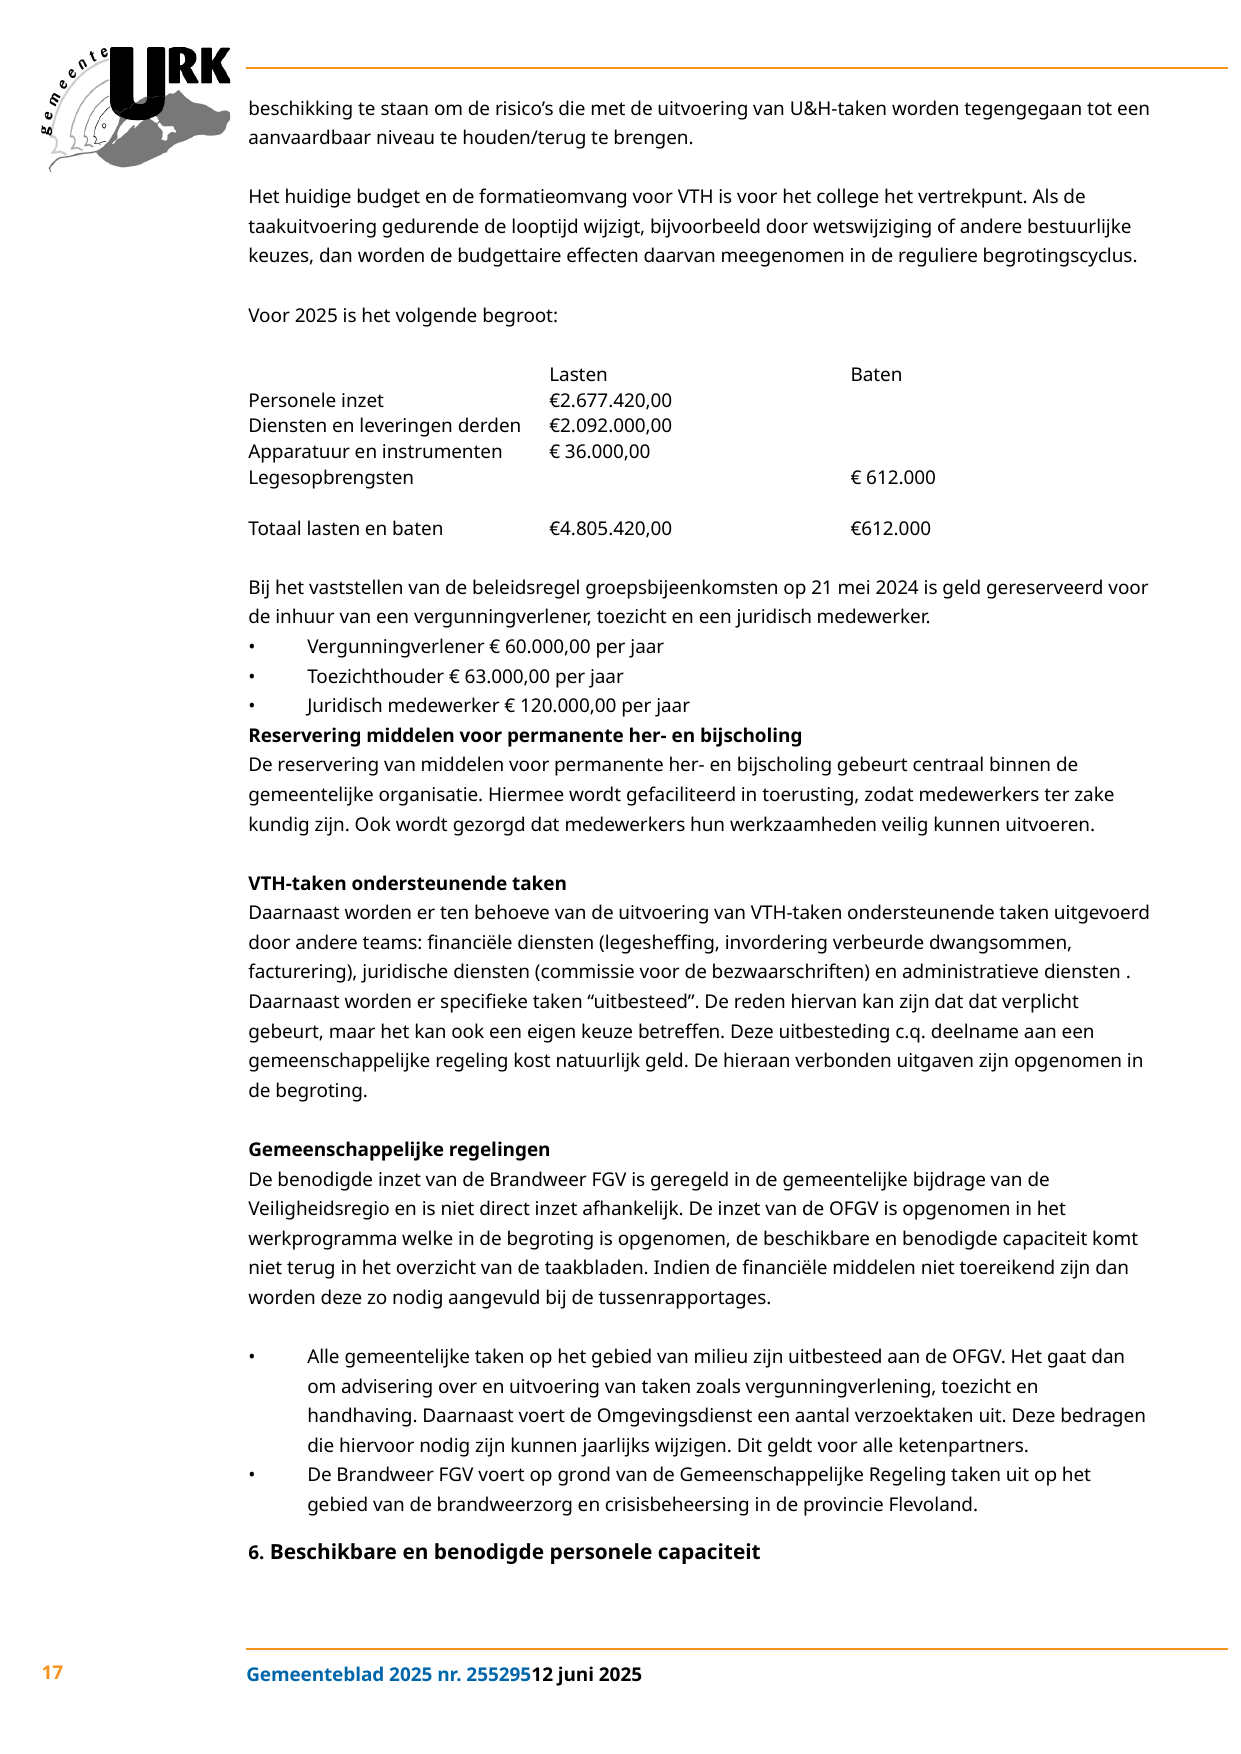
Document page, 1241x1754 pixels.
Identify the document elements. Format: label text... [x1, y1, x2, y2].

table_header [248, 361, 549, 387]
text VTH-taken ondersteunende taken [248, 870, 1152, 896]
table_cell [850, 490, 1152, 516]
table_cell [549, 490, 850, 516]
table_cell [850, 413, 1152, 438]
table_cell €612.000 [850, 516, 1152, 541]
list De Brandweer FGV voert op grond van de Gemeenschappelijke Regeling taken uit op het gebied van de brandweerzorg en crisisbeheersing in de provincie Flevoland. [248, 1462, 1152, 1517]
list Vergunningverlener € 60.000,00 per jaar [248, 633, 1152, 659]
table_cell Totaal lasten en baten [248, 516, 549, 541]
table_cell [850, 438, 1152, 464]
text Gemeenschappelijke regelingen [248, 1136, 1152, 1162]
table_cell €2.092.000,00 [549, 413, 850, 438]
table_cell Apparatuur en instrumenten [248, 438, 549, 464]
text Daarnaast worden er ten behoeve van de uitvoering van VTH-taken ondersteunende taken uitgevoerd door andere teams: financiële diensten (legesheffing, invordering verbeurde dwangsommen, facturering), juridische diensten (commissie voor de bezwaarschriften) en administratieve diensten . Daarnaast worden er specifieke taken “uitbesteed”. De reden hiervan kan zijn dat dat verplicht gebeurt, maar het kan ook een eigen keuze betreffen. Deze uitbesteding c.q. deelname aan een gemeenschappelijke regeling kost natuurlijk geld. De hieraan verbonden uitgaven zijn opgenomen in de begroting. [248, 899, 1152, 1103]
table_cell [549, 464, 850, 490]
list Alle gemeentelijke taken op het gebied van milieu zijn uitbesteed aan de OFGV. Het gaat dan om advisering over en uitvoering van taken zoals vergunningverlening, toezicht en handhaving. Daarnaast voert de Omgevingsdienst een aantal verzoektaken uit. Deze bedragen die hiervoor nodig zijn kunnen jaarlijks wijzigen. Dit geldt voor alle ketenpartners. [248, 1343, 1152, 1458]
text Bij het vaststellen van de beleidsregel groepsbijeenkomsten op 21 mei 2024 is geld gereserveerd voor de inhuur van een vergunningverlener, toezicht en een juridisch medewerker. [248, 574, 1152, 629]
table_header Baten [850, 361, 1152, 387]
table_cell € 612.000 [850, 464, 1152, 490]
text Het huidige budget en de formatieomvang voor VTH is voor het college het vertrekpunt. Als de taakuitvoering gedurende de looptijd wijzigt, bijvoorbeeld door wetswijziging of andere bestuurlijke keuzes, dan worden de budgettaire effecten daarvan meegenomen in de reguliere begrotingscyclus. [248, 183, 1152, 268]
table_cell Legesopbrengsten [248, 464, 549, 490]
text De benodigde inzet van de Brandweer FGV is geregeld in de gemeentelijke bijdrage van de Veiligheidsregio en is niet direct inzet afhankelijk. De inzet van de OFGV is opgenomen in het werkprogramma welke in de begroting is opgenomen, de beschikbare en benodigde capaciteit komt niet terug in het overzicht van de taakbladen. Indien de financiële middelen niet toereikend zijn dan worden deze zo nodig aangevuld bij de tussenrapportages. [248, 1166, 1152, 1310]
text Reservering middelen voor permanente her- en bijscholing [248, 722, 1152, 748]
text Voor 2025 is het volgende begroot: [248, 302, 1152, 328]
table_header Lasten [549, 361, 850, 387]
table_cell €4.805.420,00 [549, 516, 850, 541]
text 6. Beschikbare en benodigde personele capaciteit [248, 1537, 1152, 1565]
list Juridisch medewerker € 120.000,00 per jaar [248, 692, 1152, 718]
text beschikking te staan om de risico’s die met de uitvoering van U&H-taken worden tegengegaan tot een aanvaardbaar niveau te houden/terug te brengen. [248, 95, 1152, 150]
text De reservering van middelen voor permanente her- en bijscholing gebeurt centraal binnen de gemeentelijke organisatie. Hiermee wordt gefaciliteerd in toerusting, zodat medewerkers ter zake kundig zijn. Ook wordt gezorgd dat medewerkers hun werkzaamheden veilig kunnen uitvoeren. [248, 752, 1152, 836]
table_cell [248, 490, 549, 516]
picture [41, 47, 231, 172]
table_cell Personele inzet [248, 387, 549, 413]
table_cell € 36.000,00 [549, 438, 850, 464]
list Toezichthouder € 63.000,00 per jaar [248, 663, 1152, 688]
table_cell Diensten en leveringen derden [248, 413, 549, 438]
table_cell €2.677.420,00 [549, 387, 850, 413]
table_cell [850, 387, 1152, 413]
